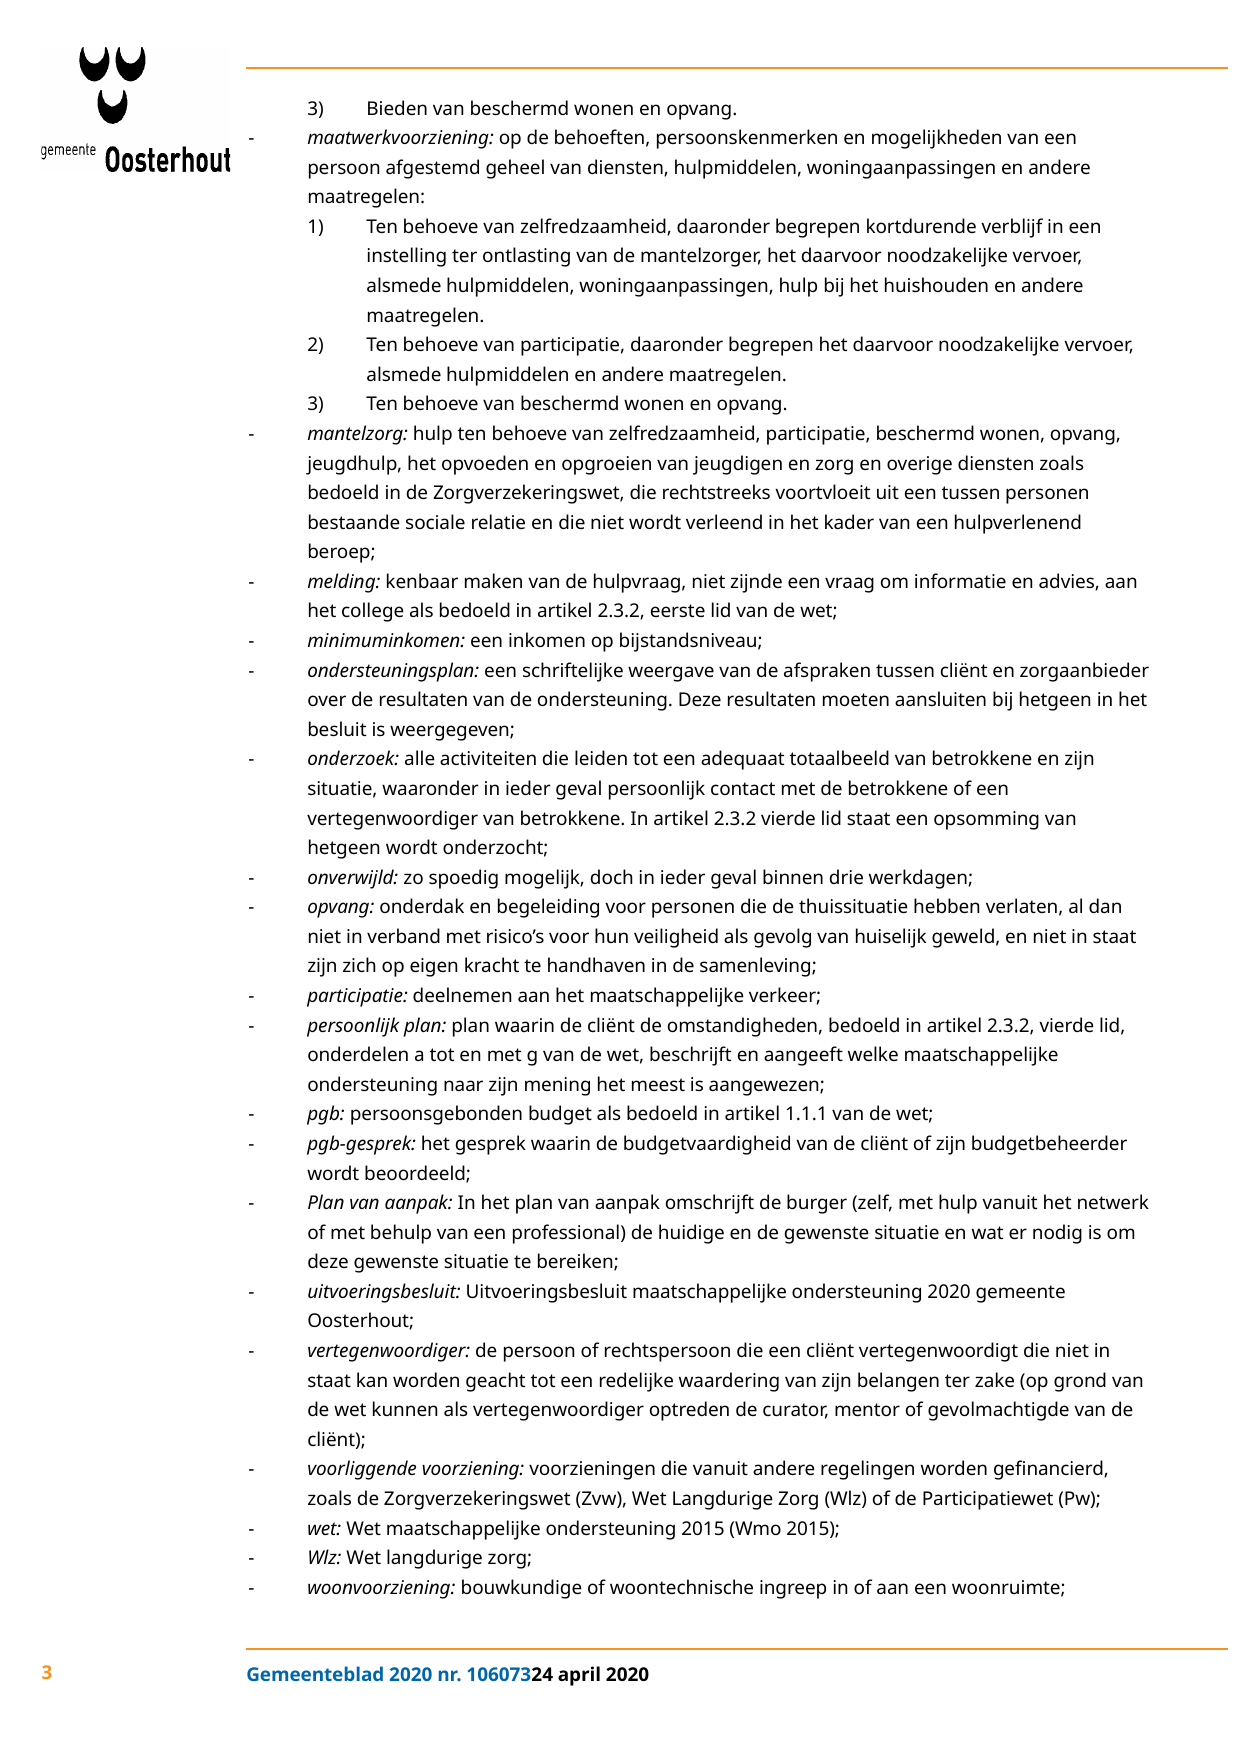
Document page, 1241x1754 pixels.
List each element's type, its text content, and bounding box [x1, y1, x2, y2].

list persoonlijk plan: plan waarin de cliënt de omstandigheden, bedoeld in artikel 2.3.2, vierde lid, onderdelen a tot en met g van de wet, beschrijft en aangeeft welke maatschappelijke ondersteuning naar zijn mening het meest is aangewezen; [248, 1012, 1152, 1097]
list Ten behoeve van participatie, daaronder begrepen het daarvoor noodzakelijke vervoer, alsmede hulpmiddelen en andere maatregelen. [307, 331, 1152, 387]
list Bieden van beschermd wonen en opvang. [307, 95, 1152, 121]
list onverwijld: zo spoedig mogelijk, doch in ieder geval binnen drie werkdagen; [248, 864, 1152, 890]
list voorliggende voorziening: voorzieningen die vanuit andere regelingen worden gefinancierd, zoals de Zorgverzekeringswet (Zvw), Wet Langdurige Zorg (Wlz) of de Participatiewet (Pw); [248, 1456, 1152, 1511]
list Ten behoeve van beschermd wonen en opvang. [307, 391, 1152, 416]
list onderzoek: alle activiteiten die leiden tot een adequaat totaalbeeld van betrokkene en zijn situatie, waaronder in ieder geval persoonlijk contact met de betrokkene of een vertegenwoordiger van betrokkene. In artikel 2.3.2 vierde lid staat een opsomming van hetgeen wordt onderzocht; [248, 746, 1152, 860]
list pgb: persoonsgebonden budget als bedoeld in artikel 1.1.1 van de wet; [248, 1101, 1152, 1126]
list Ten behoeve van zelfredzaamheid, daaronder begrepen kortdurende verblijf in een instelling ter ontlasting van de mantelzorger, het daarvoor noodzakelijke vervoer, alsmede hulpmiddelen, woningaanpassingen, hulp bij het huishouden en andere maatregelen. [307, 213, 1152, 328]
list wet: Wet maatschappelijke ondersteuning 2015 (Wmo 2015); [248, 1515, 1152, 1541]
list Plan van aanpak: In het plan van aanpak omschrijft de burger (zelf, met hulp vanuit het netwerk of met behulp van een professional) de huidige en de gewenste situatie en wat er nodig is om deze gewenste situatie te bereiken; [248, 1189, 1152, 1274]
list Wlz: Wet langdurige zorg; [248, 1544, 1152, 1570]
list vertegenwoordiger: de persoon of rechtspersoon die een cliënt vertegenwoordigt die niet in staat kan worden geacht tot een redelijke waardering van zijn belangen ter zake (op grond van de wet kunnen als vertegenwoordiger optreden de curator, mentor of gevolmachtigde van de cliënt); [248, 1337, 1152, 1452]
list uitvoeringsbesluit: Uitvoeringsbesluit maatschappelijke ondersteuning 2020 gemeente Oosterhout; [248, 1278, 1152, 1333]
list maatwerkvoorziening: op de behoeften, persoonskenmerken en mogelijkheden van een persoon afgestemd geheel van diensten, hulpmiddelen, woningaanpassingen en andere maatregelen: [248, 124, 1152, 209]
list pgb-gesprek: het gesprek waarin de budgetvaardigheid van de cliënt of zijn budgetbeheerder wordt beoordeeld; [248, 1130, 1152, 1186]
list participatie: deelnemen aan het maatschappelijke verkeer; [248, 982, 1152, 1008]
list ondersteuningsplan: een schriftelijke weergave van de afspraken tussen cliënt en zorgaanbieder over de resultaten van de ondersteuning. Deze resultaten moeten aansluiten bij hetgeen in het besluit is weergegeven; [248, 657, 1152, 742]
list woonvoorziening: bouwkundige of woontechnische ingreep in of aan een woonruimte; [248, 1574, 1152, 1600]
list melding: kenbaar maken van de hulpvraag, niet zijnde een vraag om informatie en advies, aan het college als bedoeld in artikel 2.3.2, eerste lid van de wet; [248, 568, 1152, 623]
list minimuminkomen: een inkomen op bijstandsniveau; [248, 627, 1152, 653]
list mantelzorg: hulp ten behoeve van zelfredzaamheid, participatie, beschermd wonen, opvang, jeugdhulp, het opvoeden en opgroeien van jeugdigen en zorg en overige diensten zoals bedoeld in de Zorgverzekeringswet, die rechtstreeks voortvloeit uit een tussen personen bestaande sociale relatie en die niet wordt verleend in het kader van een hulpverlenend beroep; [248, 420, 1152, 564]
picture [41, 47, 231, 172]
list opvang: onderdak en begeleiding voor personen die de thuissituatie hebben verlaten, al dan niet in verband met risico’s voor hun veiligheid als gevolg van huiselijk geweld, en niet in staat zijn zich op eigen kracht te handhaven in de samenleving; [248, 893, 1152, 978]
